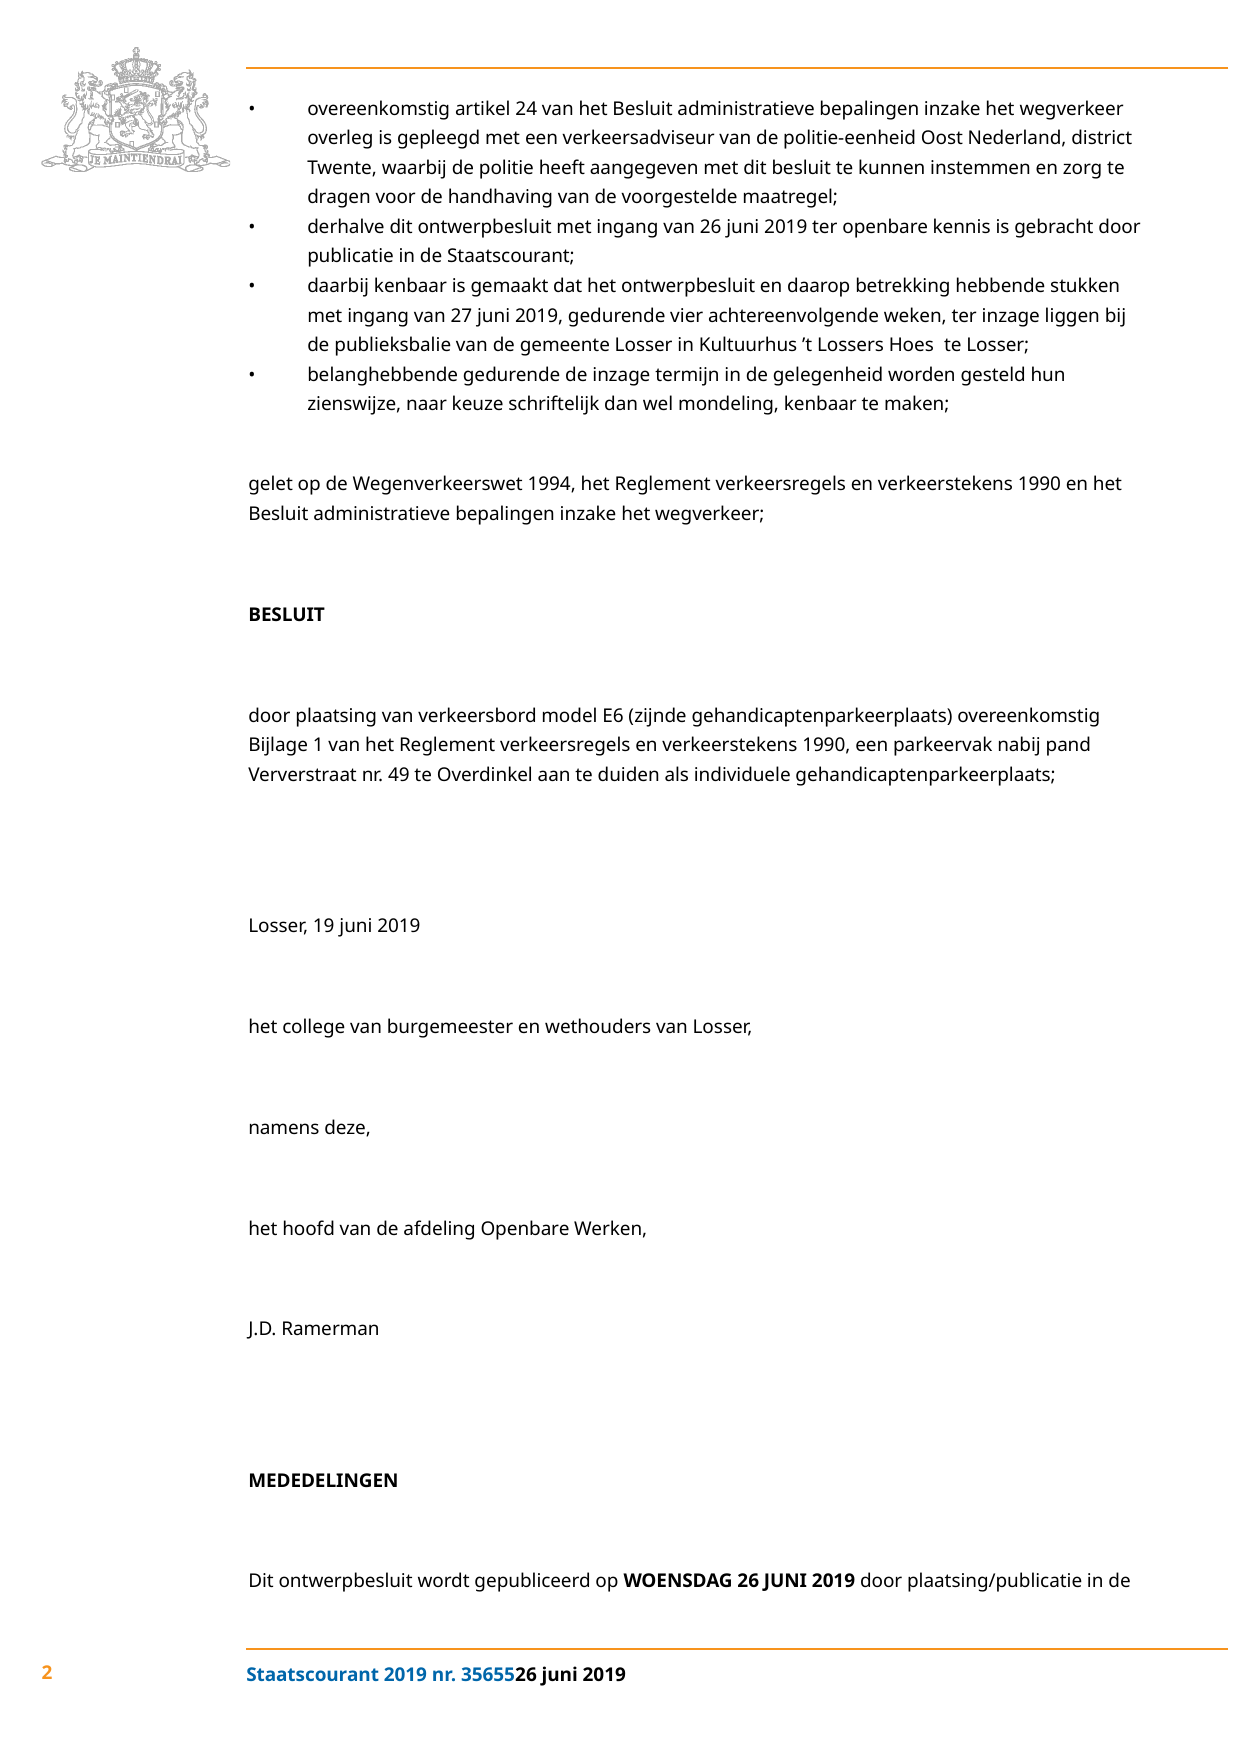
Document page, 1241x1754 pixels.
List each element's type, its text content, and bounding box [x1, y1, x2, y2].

text door plaatsing van verkeersbord model E6 (zijnde gehandicaptenparkeerplaats) overeenkomstig Bijlage 1 van het Reglement verkeersregels en verkeerstekens 1990, een parkeervak nabij pand Ververstraat nr. 49 te Overdinkel aan te duiden als individuele gehandicaptenparkeerplaats; [248, 702, 1152, 787]
text namens deze, [248, 1114, 1152, 1140]
text J.D. Ramerman [248, 1316, 1152, 1341]
list derhalve dit ontwerpbesluit met ingang van 26 juni 2019 ter openbare kennis is gebracht door publicatie in de Staatscourant; [248, 213, 1152, 268]
list overeenkomstig artikel 24 van het Besluit administratieve bepalingen inzake het wegverkeer overleg is gepleegd met een verkeersadviseur van de politie-eenheid Oost Nederland, district Twente, waarbij de politie heeft aangegeven met dit besluit te kunnen instemmen en zorg te dragen voor de handhaving van de voorgestelde maatregel; [248, 95, 1152, 209]
list belanghebbende gedurende de inzage termijn in de gelegenheid worden gesteld hun zienswijze, naar keuze schriftelijk dan wel mondeling, kenbaar te maken; [248, 361, 1152, 416]
text BESLUIT [248, 601, 1152, 627]
picture [41, 47, 231, 172]
text gelet op de Wegenverkeerswet 1994, het Reglement verkeersregels en verkeerstekens 1990 en het Besluit administratieve bepalingen inzake het wegverkeer; [248, 471, 1152, 526]
text MEDEDELINGEN [248, 1467, 1152, 1493]
text Losser, 19 juni 2019 [248, 912, 1152, 938]
text het hoofd van de afdeling Openbare Werken, [248, 1215, 1152, 1241]
list daarbij kenbaar is gemaakt dat het ontwerpbesluit en daarop betrekking hebbende stukken met ingang van 27 juni 2019, gedurende vier achtereenvolgende weken, ter inzage liggen bij de publieksbalie van de gemeente Losser in Kultuurhus ’t Lossers Hoes te Losser; [248, 272, 1152, 357]
text Dit ontwerpbesluit wordt gepubliceerd op WOENSDAG 26 JUNI 2019 door plaatsing/publicatie in de [248, 1568, 1152, 1593]
text het college van burgemeester en wethouders van Losser, [248, 1013, 1152, 1039]
